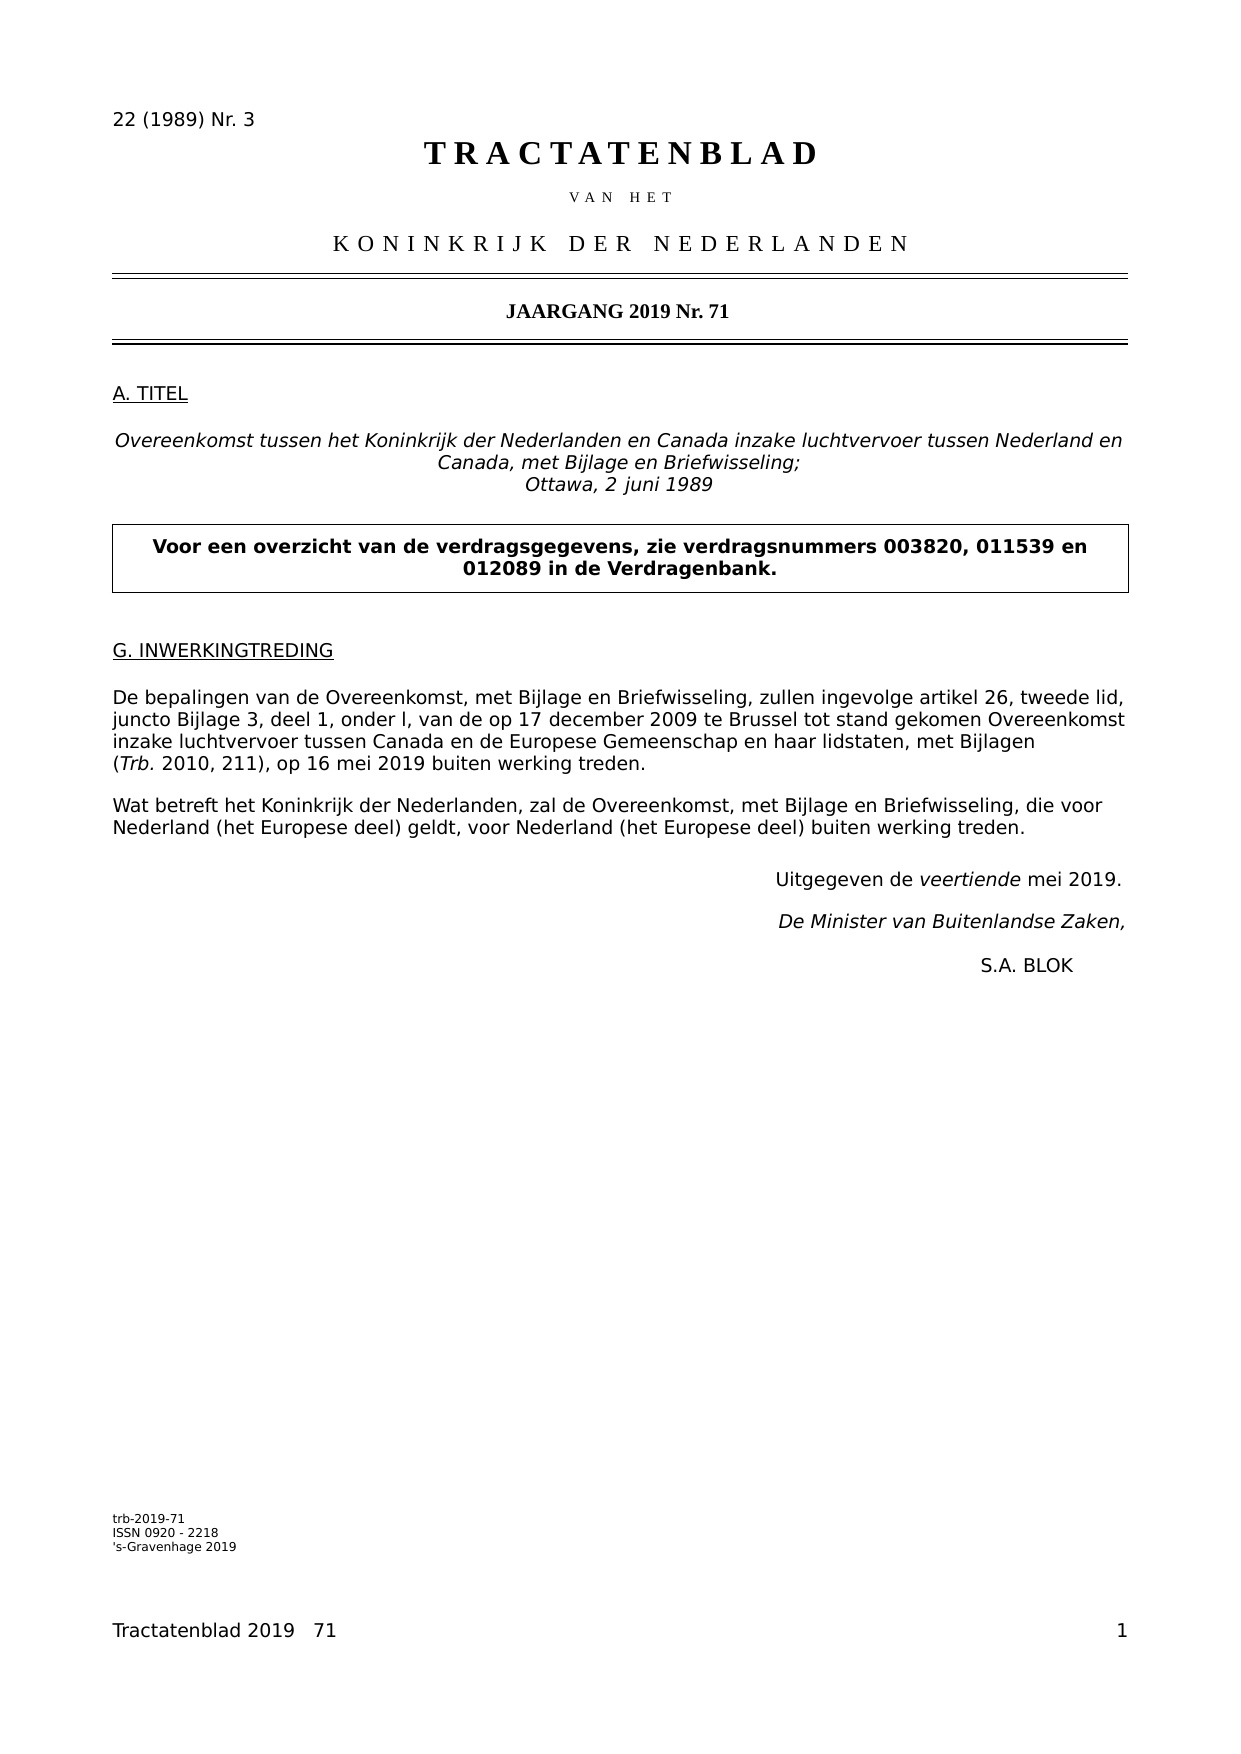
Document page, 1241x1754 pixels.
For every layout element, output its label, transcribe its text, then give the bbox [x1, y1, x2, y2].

text ISSN 0920 - 2218 [112, 1526, 346, 1540]
text Ottawa, 2 juni 1989 [112, 474, 1128, 496]
text Wat betreft het Koninkrijk der Nederlanden, zal de Overeenkomst, met Bijlage en Briefwisseling, die voor Nederland (het Europese deel) geldt, voor Nederland (het Europese deel) buiten werking treden. [112, 795, 1128, 839]
text TRACTATENBLAD [112, 133, 1128, 172]
text De Minister van Buitenlandse Zaken, S.A. BLOK [112, 911, 1128, 977]
subtitle A. TITEL [112, 383, 1128, 405]
subtitle G. INWERKINGTREDING [112, 640, 1128, 662]
text Uitgegeven de veertiende mei 2019. [112, 869, 1128, 891]
text 's-Gravenhage 2019 [112, 1540, 346, 1554]
text JAARGANG 2019 Nr. 71 [112, 299, 1128, 323]
text VAN HET [112, 189, 1128, 206]
text trb-2019-71 [112, 1512, 346, 1526]
text De bepalingen van de Overeenkomst, met Bijlage en Briefwisseling, zullen ingevolge artikel 26, tweede lid, juncto Bijlage 3, deel 1, onder l, van de op 17 december 2009 te Brussel tot stand gekomen Overeenkomst inzake luchtvervoer tussen Canada en de Europese Gemeenschap en haar lidstaten, met Bijlagen (Trb. 2010, 211), op 16 mei 2019 buiten werking treden. [112, 687, 1128, 775]
text Overeenkomst tussen het Koninkrijk der Nederlanden en Canada inzake luchtvervoer tussen Nederland en Canada, met Bijlage en Briefwisseling; [112, 430, 1128, 474]
text KONINKRIJK DER NEDERLANDEN [112, 229, 1128, 256]
text 22 (1989) Nr. 3 [112, 109, 1128, 131]
